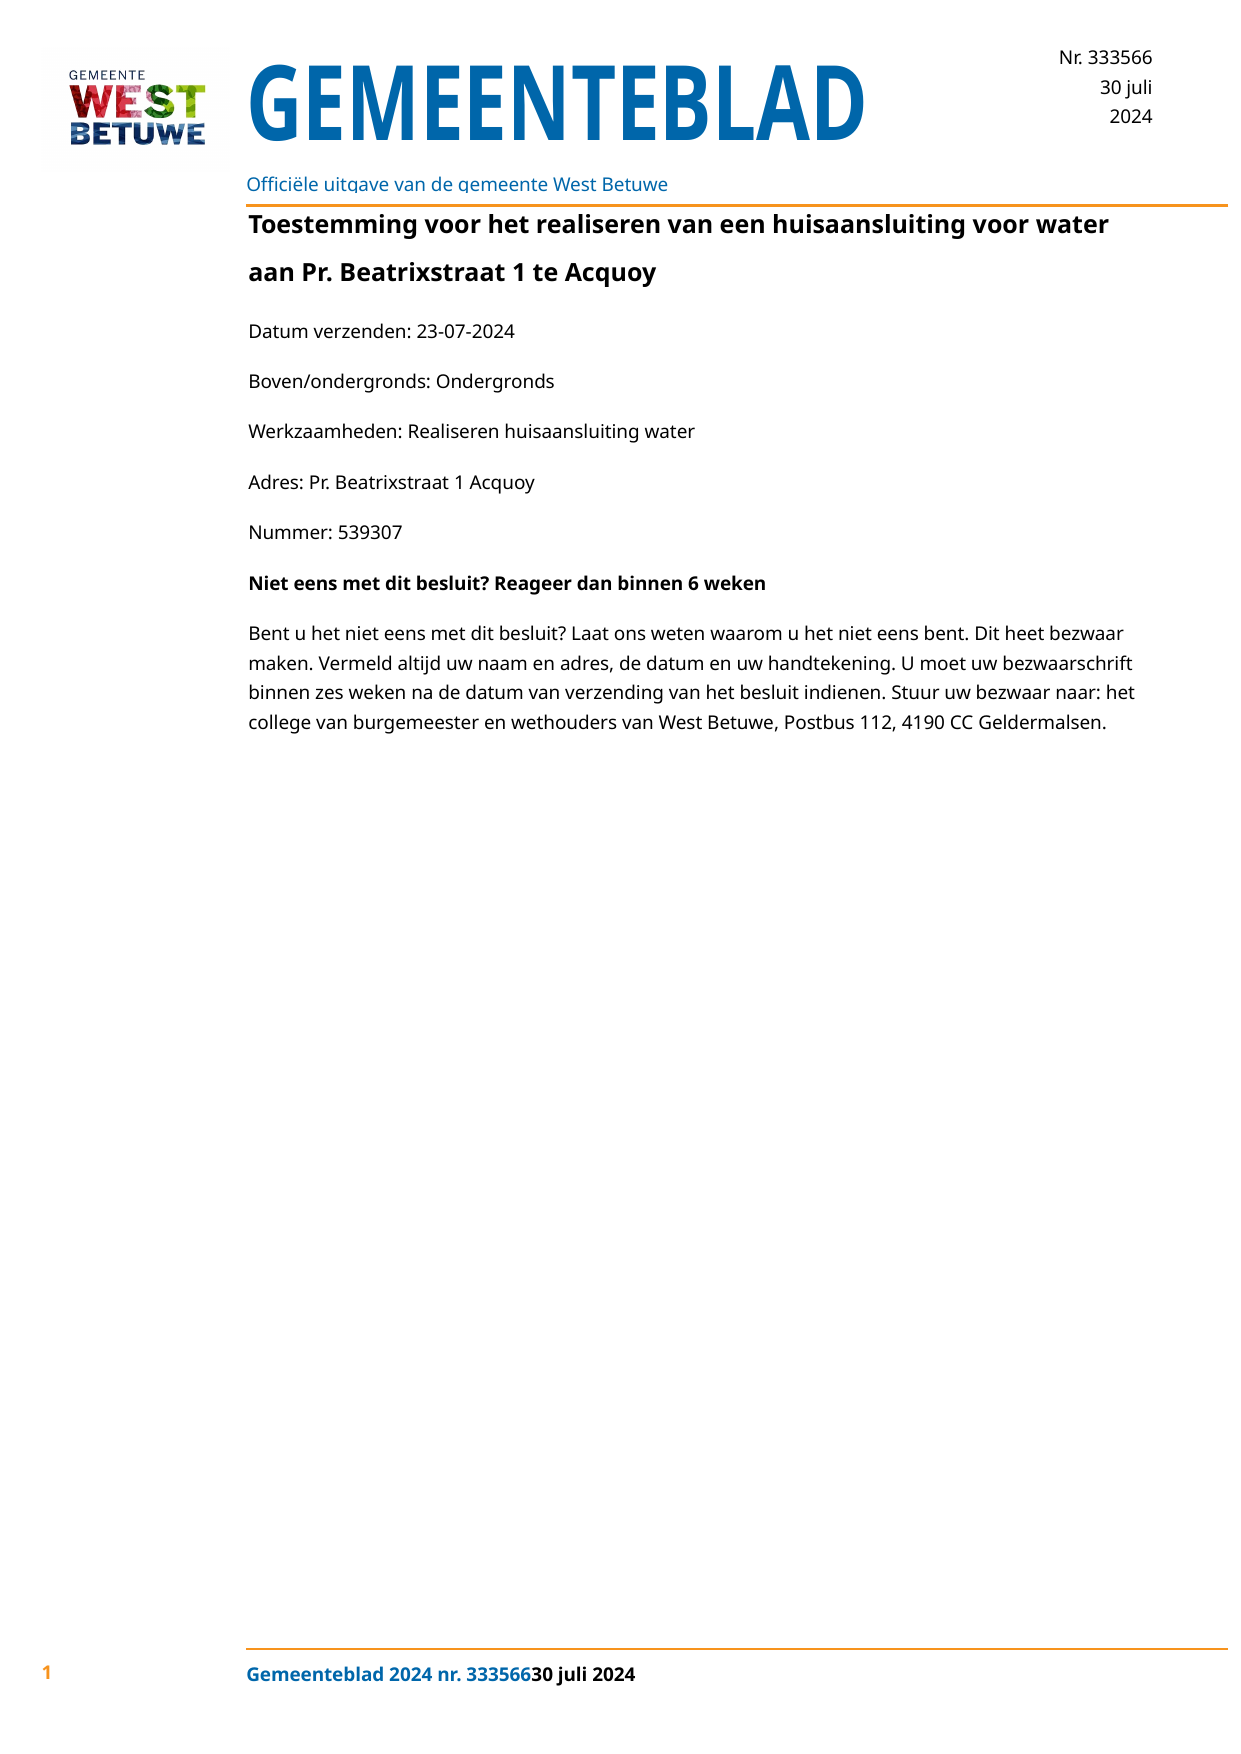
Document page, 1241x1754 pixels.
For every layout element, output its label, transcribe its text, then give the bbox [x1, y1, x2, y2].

text Niet eens met dit besluit? Reageer dan binnen 6 weken [248, 570, 1152, 596]
text Werkzaamheden: Realiseren huisaansluiting water [248, 419, 1152, 444]
text Adres: Pr. Beatrixstraat 1 Acquoy [248, 469, 1152, 495]
text Bent u het niet eens met dit besluit? Laat ons weten waarom u het niet eens bent. Dit heet bezwaar maken. Vermeld altijd uw naam en adres, de datum en uw handtekening. U moet uw bezwaarschrift binnen zes weken na de datum van verzending van het besluit indienen. Stuur uw bezwaar naar: het college van burgemeester en wethouders van West Betuwe, Postbus 112, 4190 CC Geldermalsen. [248, 620, 1152, 735]
picture [41, 47, 231, 172]
text Datum verzenden: 23-07-2024 [248, 318, 1152, 344]
text Toestemming voor het realiseren van een huisaansluiting voor water aan Pr. Beatrixstraat 1 te Acquoy [248, 207, 1152, 288]
text Boven/ondergronds: Ondergronds [248, 368, 1152, 394]
text Nummer: 539307 [248, 519, 1152, 545]
